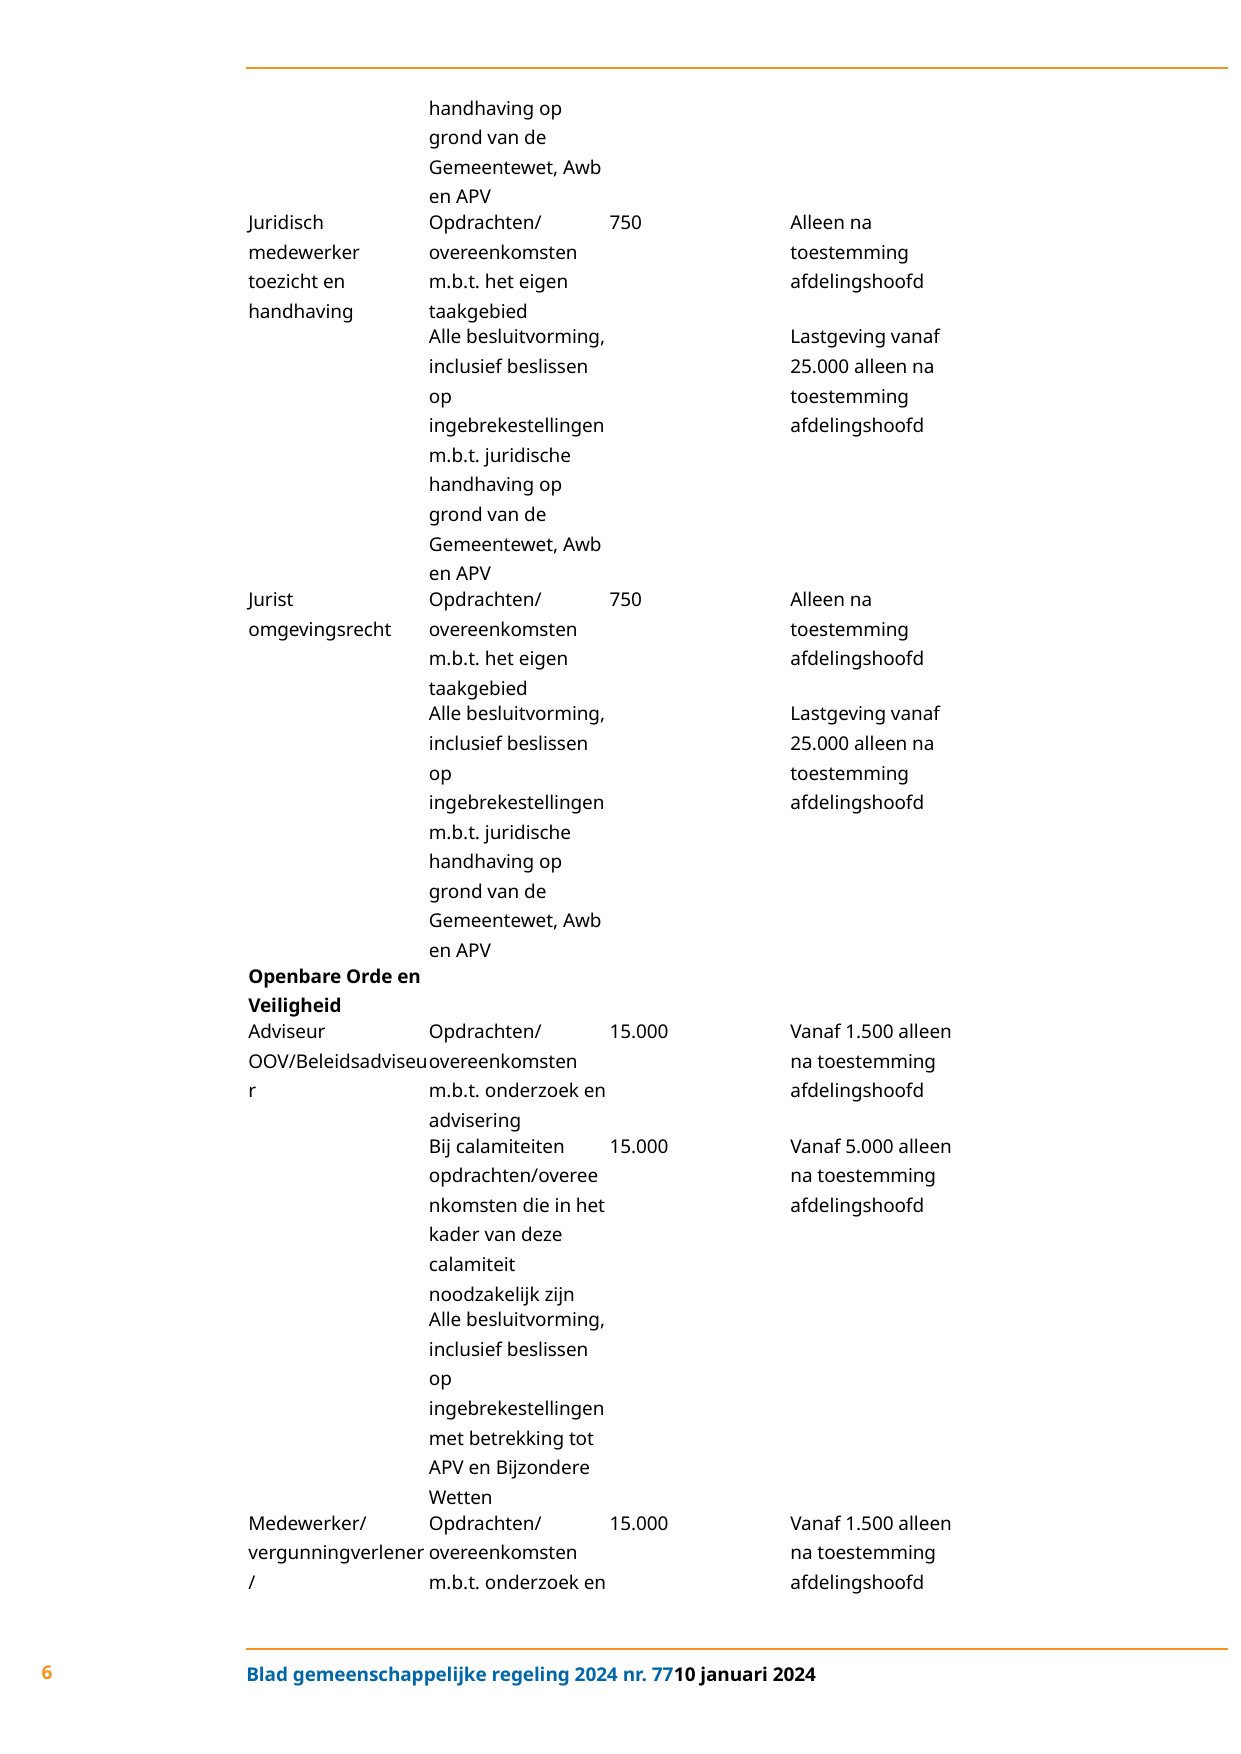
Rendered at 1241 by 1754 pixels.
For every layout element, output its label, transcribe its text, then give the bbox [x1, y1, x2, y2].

table_cell Alle besluitvorming, inclusief beslissen op ingebrekestellingen m.b.t. juridische handhaving op grond van de Gemeentewet, Awb en APV [429, 701, 609, 963]
table_cell [790, 95, 971, 209]
picture [41, 47, 231, 172]
table_cell Lastgeving vanaf 25.000 alleen na toestemming afdelingshoofd [790, 701, 971, 963]
table_cell Adviseur OOV/Beleidsadviseur [248, 1018, 429, 1510]
table_cell [609, 1306, 790, 1510]
table_cell Alleen na toestemming afdelingshoofd [790, 209, 971, 324]
table_cell 750 [609, 209, 790, 324]
table_cell Medewerker/vergunningverlener/ [248, 1510, 429, 1594]
table_cell [790, 963, 971, 1018]
table_cell 750 [609, 586, 790, 701]
table_cell Bij calamiteiten opdrachten/overeenkomsten die in het kader van deze calamiteit noodzakelijk zijn [429, 1133, 609, 1306]
table_cell [609, 324, 790, 586]
table_cell 15.000 [609, 1018, 790, 1133]
table_cell Opdrachten/overeenkomsten m.b.t. onderzoek en [429, 1510, 609, 1594]
table_cell Alle besluitvorming, inclusief beslissen op ingebrekestellingen met betrekking tot APV en Bijzondere Wetten [429, 1306, 609, 1510]
table_cell 15.000 [609, 1510, 790, 1594]
table_cell Vanaf 1.500 alleen na toestemming afdelingshoofd [790, 1510, 971, 1594]
table_cell Openbare Orde en Veiligheid [248, 963, 429, 1018]
table_cell [609, 95, 790, 209]
table_cell Vanaf 5.000 alleen na toestemming afdelingshoofd [790, 1133, 971, 1306]
table_cell [609, 701, 790, 963]
table_cell Vanaf 1.500 alleen na toestemming afdelingshoofd [790, 1018, 971, 1133]
table_cell handhaving op grond van de Gemeentewet, Awb en APV [429, 95, 609, 209]
table_cell [248, 701, 429, 963]
table_cell 15.000 [609, 1133, 790, 1306]
table_cell [609, 963, 790, 1018]
table_cell Juridisch medewerker toezicht en handhaving [248, 209, 429, 586]
table_cell Alleen na toestemming afdelingshoofd [790, 586, 971, 701]
table_cell Alle besluitvorming, inclusief beslissen op ingebrekestellingen m.b.t. juridische handhaving op grond van de Gemeentewet, Awb en APV [429, 324, 609, 586]
table_cell Opdrachten/overeenkomsten m.b.t. het eigen taakgebied [429, 209, 609, 324]
table_cell [790, 1306, 971, 1510]
table_cell Jurist omgevingsrecht [248, 586, 429, 701]
table_cell Lastgeving vanaf 25.000 alleen na toestemming afdelingshoofd [790, 324, 971, 586]
table_cell Opdrachten/overeenkomsten m.b.t. het eigen taakgebied [429, 586, 609, 701]
table_cell Opdrachten/overeenkomsten m.b.t. onderzoek en advisering [429, 1018, 609, 1133]
table_cell [248, 95, 429, 209]
table_cell [429, 963, 609, 1018]
